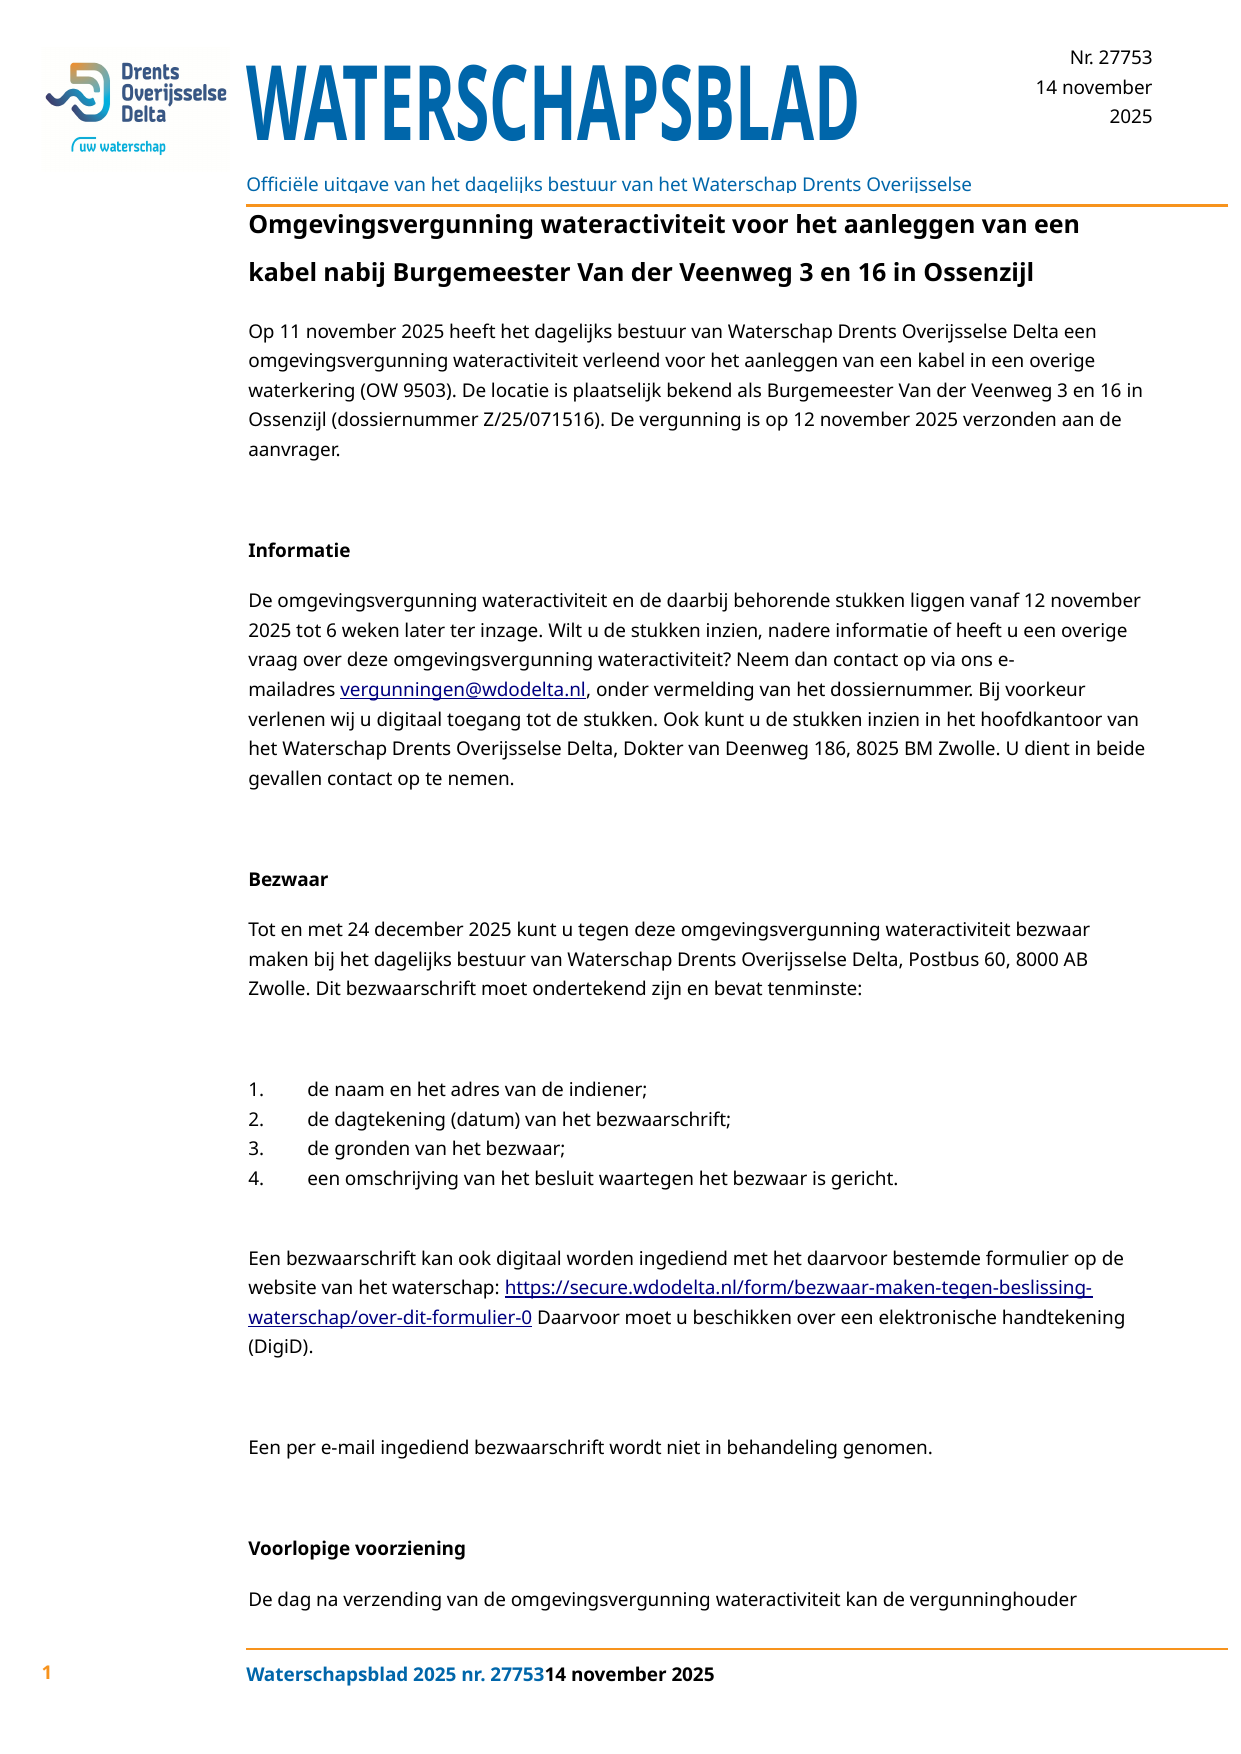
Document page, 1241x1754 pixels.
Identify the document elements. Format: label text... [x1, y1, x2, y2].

list een omschrijving van het besluit waartegen het bezwaar is gericht. [248, 1165, 1152, 1191]
text Informatie [248, 537, 1152, 563]
text Een bezwaarschrift kan ook digitaal worden ingediend met het daarvoor bestemde formulier op de website van het waterschap: https://secure.wdodelta.nl/form/bezwaar-maken-tegen-beslissing-waterschap/over-dit-formulier-0 Daarvoor moet u beschikken over een elektronische handtekening (DigiD). [248, 1245, 1152, 1359]
text Omgevingsvergunning wateractiviteit voor het aanleggen van een kabel nabij Burgemeester Van der Veenweg 3 en 16 in Ossenzijl [248, 207, 1152, 288]
text Op 11 november 2025 heeft het dagelijks bestuur van Waterschap Drents Overijsselse Delta een omgevingsvergunning wateractiviteit verleend voor het aanleggen van een kabel in een overige waterkering (OW 9503). De locatie is plaatselijk bekend als Burgemeester Van der Veenweg 3 en 16 in Ossenzijl (dossiernummer Z/25/071516). De vergunning is op 12 november 2025 verzonden aan de aanvrager. [248, 318, 1152, 462]
text Voorlopige voorziening [248, 1535, 1152, 1561]
text Een per e-mail ingediend bezwaarschrift wordt niet in behandeling genomen. [248, 1434, 1152, 1460]
list de naam en het adres van de indiener; [248, 1076, 1152, 1102]
list de gronden van het bezwaar; [248, 1135, 1152, 1161]
text Bezwaar [248, 866, 1152, 892]
text Tot en met 24 december 2025 kunt u tegen deze omgevingsvergunning wateractiviteit bezwaar maken bij het dagelijks bestuur van Waterschap Drents Overijsselse Delta, Postbus 60, 8000 AB Zwolle. Dit bezwaarschrift moet ondertekend zijn en bevat tenminste: [248, 916, 1152, 1001]
picture [41, 47, 231, 172]
text De dag na verzending van de omgevingsvergunning wateractiviteit kan de vergunninghouder [248, 1586, 1152, 1612]
text De omgevingsvergunning wateractiviteit en de daarbij behorende stukken liggen vanaf 12 november 2025 tot 6 weken later ter inzage. Wilt u de stukken inzien, nadere informatie of heeft u een overige vraag over deze omgevingsvergunning wateractiviteit? Neem dan contact op via ons e-mailadres vergunningen@wdodelta.nl, onder vermelding van het dossiernummer. Bij voorkeur verlenen wij u digitaal toegang tot de stukken. Ook kunt u de stukken inzien in het hoofdkantoor van het Waterschap Drents Overijsselse Delta, Dokter van Deenweg 186, 8025 BM Zwolle. U dient in beide gevallen contact op te nemen. [248, 587, 1152, 791]
list de dagtekening (datum) van het bezwaarschrift; [248, 1106, 1152, 1132]
